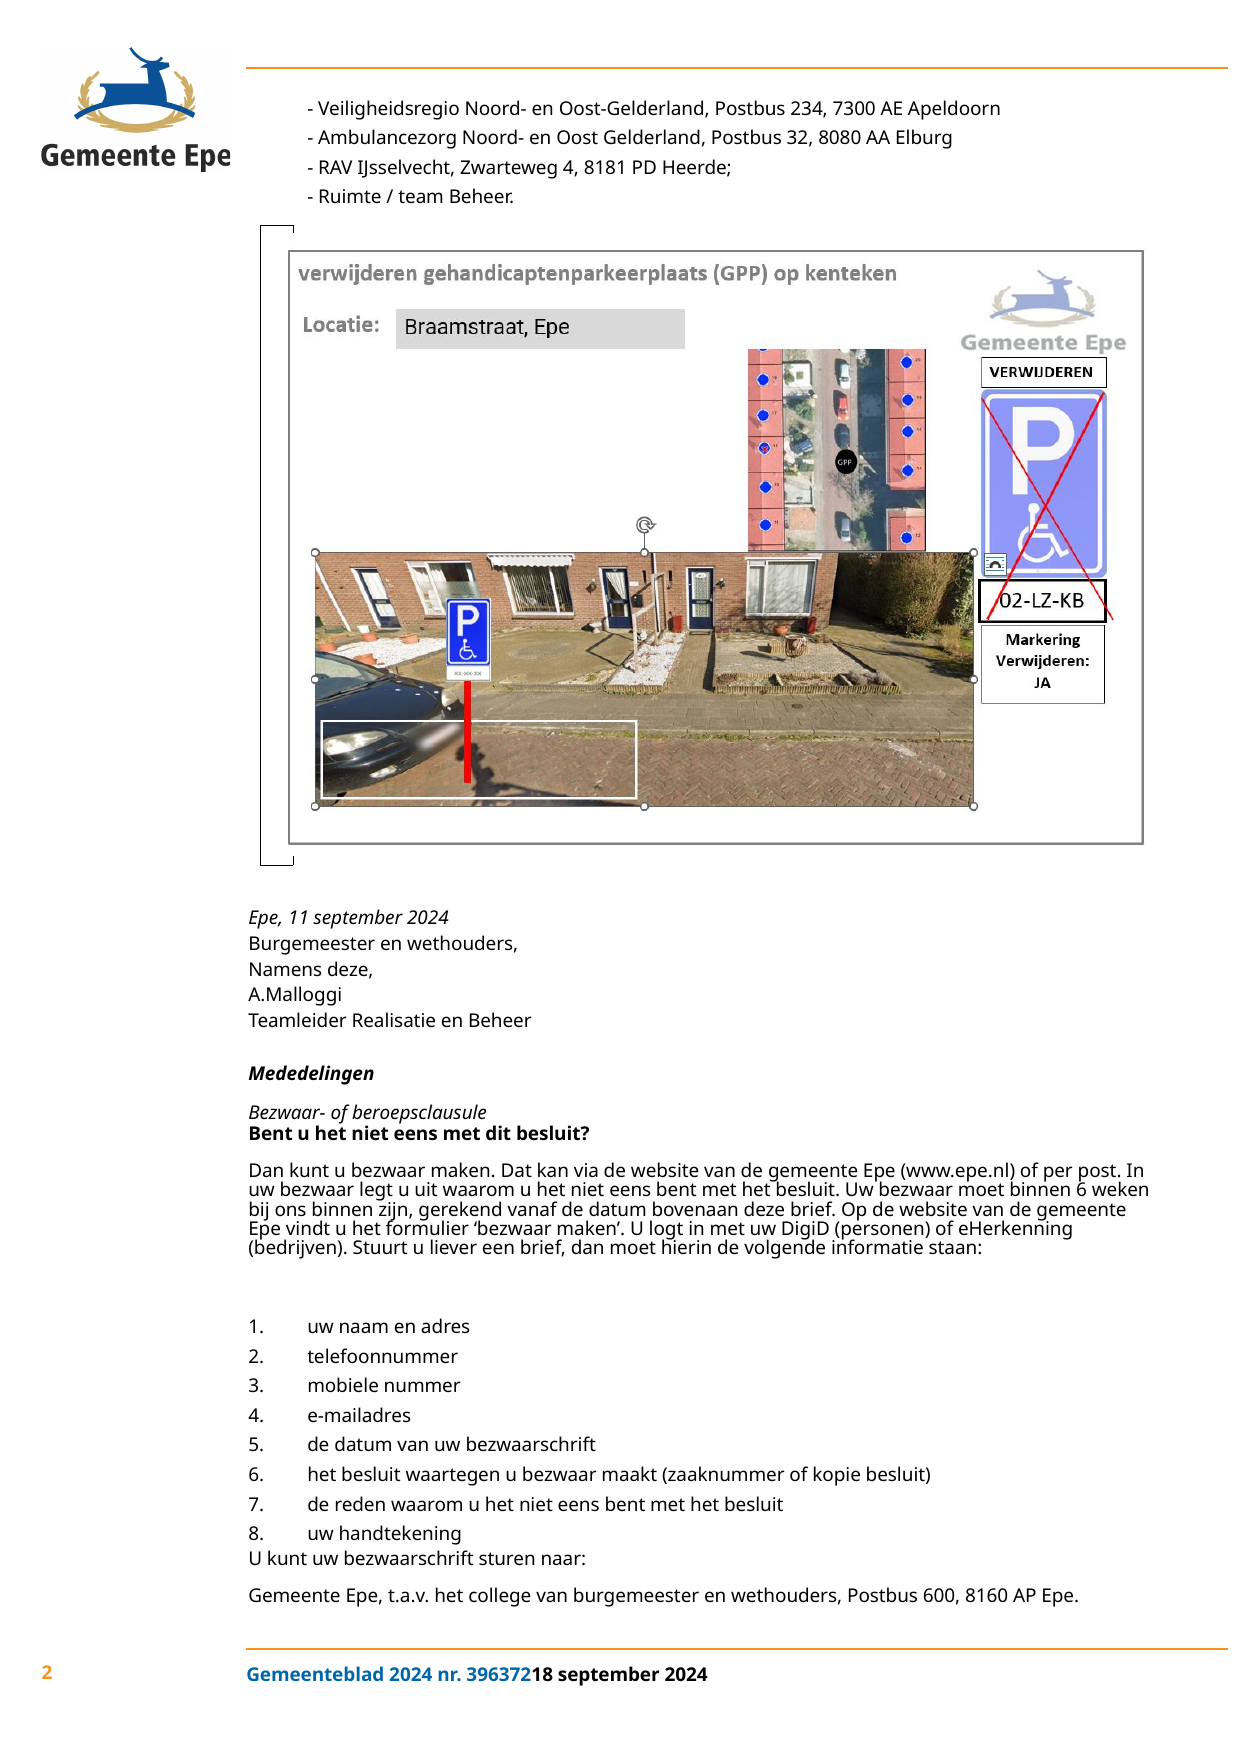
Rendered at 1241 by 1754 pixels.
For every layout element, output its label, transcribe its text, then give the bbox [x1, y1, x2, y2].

list het besluit waartegen u bezwaar maakt (zaaknummer of kopie besluit) [248, 1461, 1152, 1487]
list uw naam en adres [248, 1313, 1152, 1339]
text Bezwaar- of beroepsclausule [248, 1099, 1152, 1125]
picture [268, 233, 1155, 856]
list telefoonnummer [248, 1343, 1152, 1368]
text Mededelingen [248, 1060, 1152, 1086]
text Namens deze, [248, 956, 1152, 982]
text Burgemeester en wethouders, [248, 930, 1152, 956]
list - Ruimte / team Beheer. [248, 183, 1152, 209]
text Dan kunt u bezwaar maken. Dat kan via de website van de gemeente Epe (www.epe.nl) of per post. In uw bezwaar legt u uit waarom u het niet eens bent met het besluit. Uw bezwaar moet binnen 6 weken bij ons binnen zijn, gerekend vanaf de datum bovenaan deze brief. Op de website van de gemeente Epe vindt u het formulier ‘bezwaar maken’. U logt in met uw DigiD (personen) of eHerkenning (bedrijven). Stuurt u liever een brief, dan moet hierin de volgende informatie staan: [248, 1162, 1152, 1258]
list - Ambulancezorg Noord- en Oost Gelderland, Postbus 32, 8080 AA Elburg [248, 124, 1152, 150]
list uw handtekening [248, 1520, 1152, 1546]
list mobiele nummer [248, 1372, 1152, 1398]
list - RAV IJsselvecht, Zwarteweg 4, 8181 PD Heerde; [248, 154, 1152, 180]
picture [41, 47, 231, 172]
text A.Malloggi [248, 982, 1152, 1007]
list - Veiligheidsregio Noord- en Oost-Gelderland, Postbus 234, 7300 AE Apeldoorn [248, 95, 1152, 121]
text Bent u het niet eens met dit besluit? [248, 1125, 1152, 1144]
list de datum van uw bezwaarschrift [248, 1432, 1152, 1457]
text Gemeente Epe, t.a.v. het college van burgemeester en wethouders, Postbus 600, 8160 AP Epe. [248, 1587, 1152, 1606]
text U kunt uw bezwaarschrift sturen naar: [248, 1550, 1152, 1569]
list e-mailadres [248, 1402, 1152, 1428]
text Epe, 11 september 2024 [248, 904, 1152, 930]
text Teamleider Realisatie en Beheer [248, 1007, 1152, 1033]
list de reden waarom u het niet eens bent met het besluit [248, 1491, 1152, 1516]
